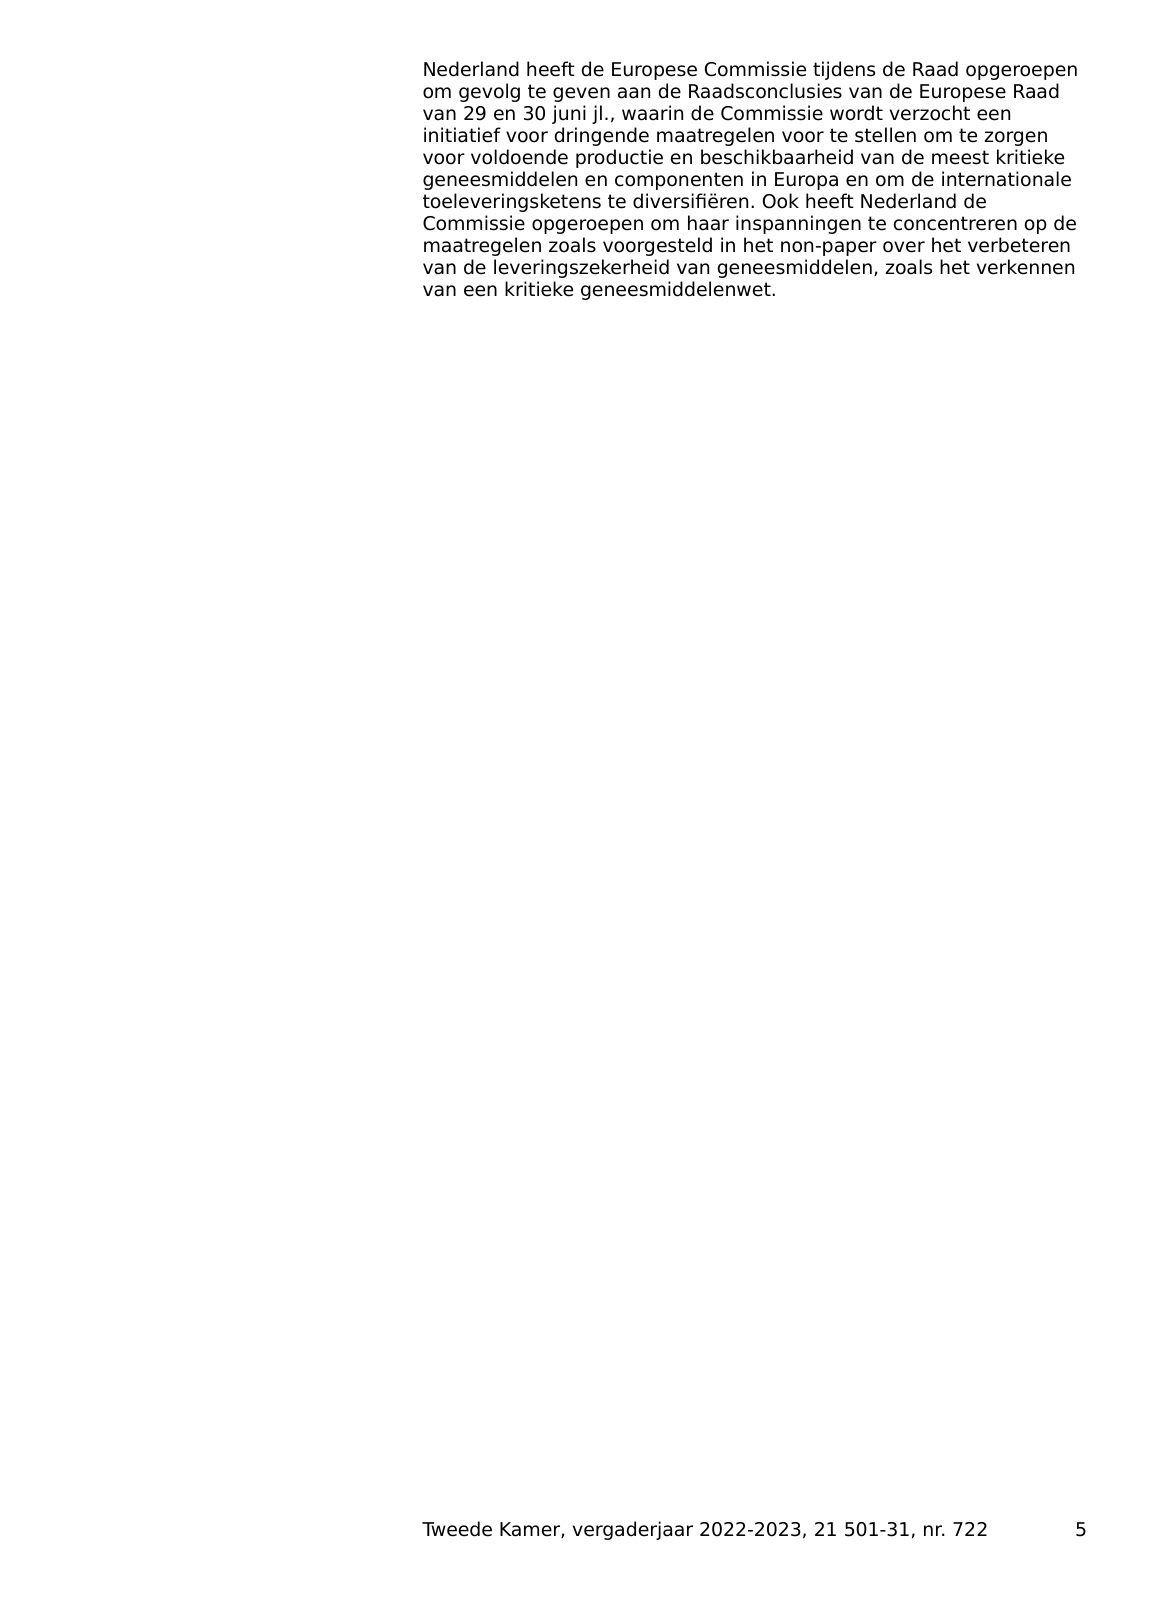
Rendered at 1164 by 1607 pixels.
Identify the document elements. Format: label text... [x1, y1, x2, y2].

text Nederland heeft de Europese Commissie tijdens de Raad opgeroepen om gevolg te geven aan de Raadsconclusies van de Europese Raad van 29 en 30 juni jl., waarin de Commissie wordt verzocht een initiatief voor dringende maatregelen voor te stellen om te zorgen voor voldoende productie en beschikbaarheid van de meest kritieke geneesmiddelen en componenten in Europa en om de internationale toeleveringsketens te diversifiëren. Ook heeft Nederland de Commissie opgeroepen om haar inspanningen te concentreren op de maatregelen zoals voorgesteld in het non-paper over het verbeteren van de leveringszekerheid van geneesmiddelen, zoals het verkennen van een kritieke geneesmiddelenwet. [422, 59, 1087, 301]
